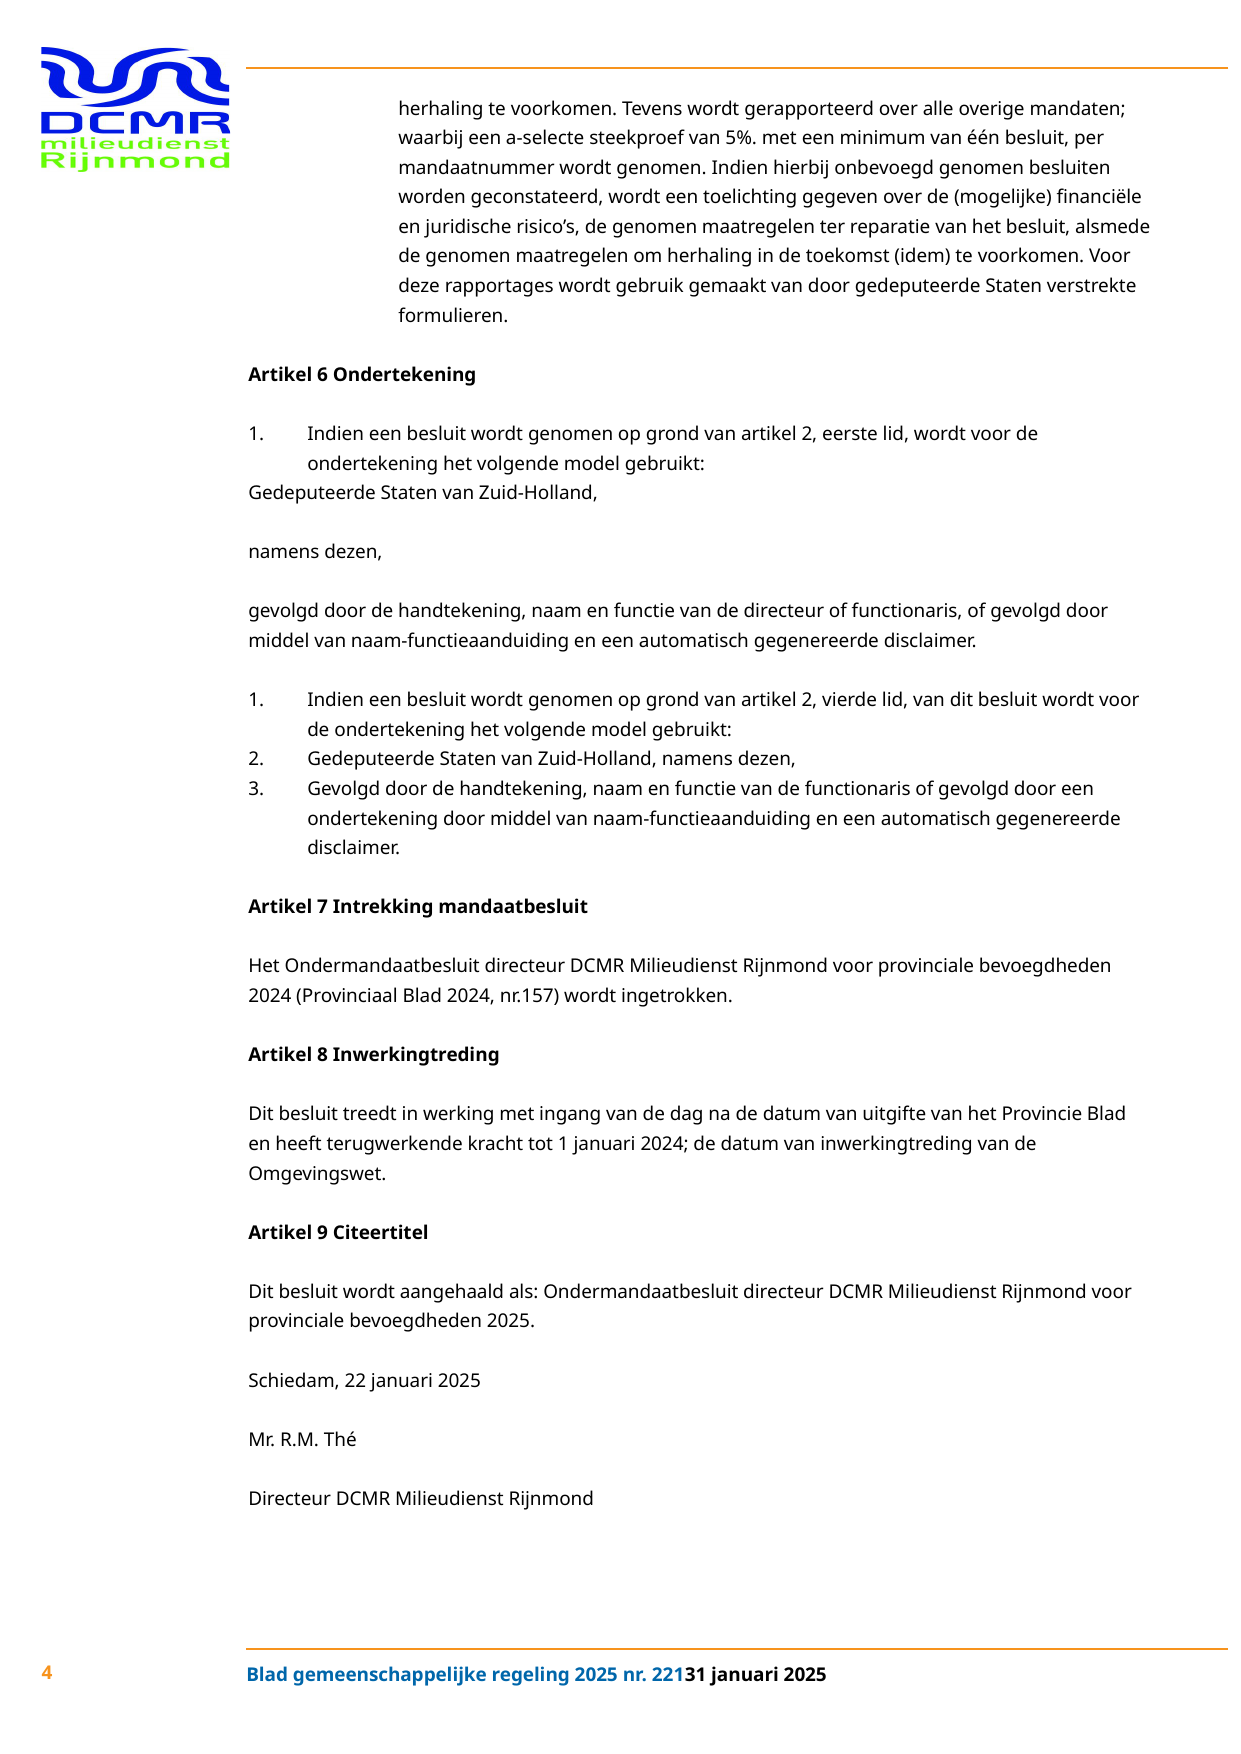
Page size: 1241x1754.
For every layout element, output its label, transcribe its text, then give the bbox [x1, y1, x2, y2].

text Dit besluit wordt aangehaald als: Ondermandaatbesluit directeur DCMR Milieudienst Rijnmond voor provinciale bevoegdheden 2025. [248, 1278, 1152, 1333]
list Indien een besluit wordt genomen op grond van artikel 2, eerste lid, wordt voor de ondertekening het volgende model gebruikt: [248, 420, 1152, 476]
text Artikel 7 Intrekking mandaatbesluit [248, 893, 1152, 919]
text gevolgd door de handtekening, naam en functie van de directeur of functionaris, of gevolgd door middel van naam-functieaanduiding en een automatisch gegenereerde disclaimer. [248, 598, 1152, 653]
picture [41, 47, 231, 172]
list Indien een besluit wordt genomen op grond van artikel 2, vierde lid, van dit besluit wordt voor de ondertekening het volgende model gebruikt: [248, 686, 1152, 742]
text Gedeputeerde Staten van Zuid-Holland, [248, 479, 1152, 505]
list Gedeputeerde Staten van Zuid-Holland, namens dezen, [248, 746, 1152, 771]
text Directeur DCMR Milieudienst Rijnmond [248, 1485, 1152, 1511]
text Artikel 6 Ondertekening [248, 361, 1152, 387]
text Artikel 9 Citeertitel [248, 1219, 1152, 1245]
text Artikel 8 Inwerkingtreding [248, 1041, 1152, 1067]
text Dit besluit treedt in werking met ingang van de dag na de datum van uitgifte van het Provincie Blad en heeft terugwerkende kracht tot 1 januari 2024; de datum van inwerkingtreding van de Omgevingswet. [248, 1101, 1152, 1186]
text namens dezen, [248, 538, 1152, 564]
list Gevolgd door de handtekening, naam en functie van de functionaris of gevolgd door een ondertekening door middel van naam-functieaanduiding en een automatisch gegenereerde disclaimer. [248, 775, 1152, 860]
text Schiedam, 22 januari 2025 [248, 1367, 1152, 1393]
list herhaling te voorkomen. Tevens wordt gerapporteerd over alle overige mandaten; waarbij een a-selecte steekproef van 5%. met een minimum van één besluit, per mandaatnummer wordt genomen. Indien hierbij onbevoegd genomen besluiten worden geconstateerd, wordt een toelichting gegeven over de (mogelijke) financiële en juridische risico’s, de genomen maatregelen ter reparatie van het besluit, alsmede de genomen maatregelen om herhaling in de toekomst (idem) te voorkomen. Voor deze rapportages wordt gebruik gemaakt van door gedeputeerde Staten verstrekte formulieren. [361, 95, 1152, 328]
text Mr. R.M. Thé [248, 1426, 1152, 1452]
text Het Ondermandaatbesluit directeur DCMR Milieudienst Rijnmond voor provinciale bevoegdheden 2024 (Provinciaal Blad 2024, nr.157) wordt ingetrokken. [248, 953, 1152, 1008]
